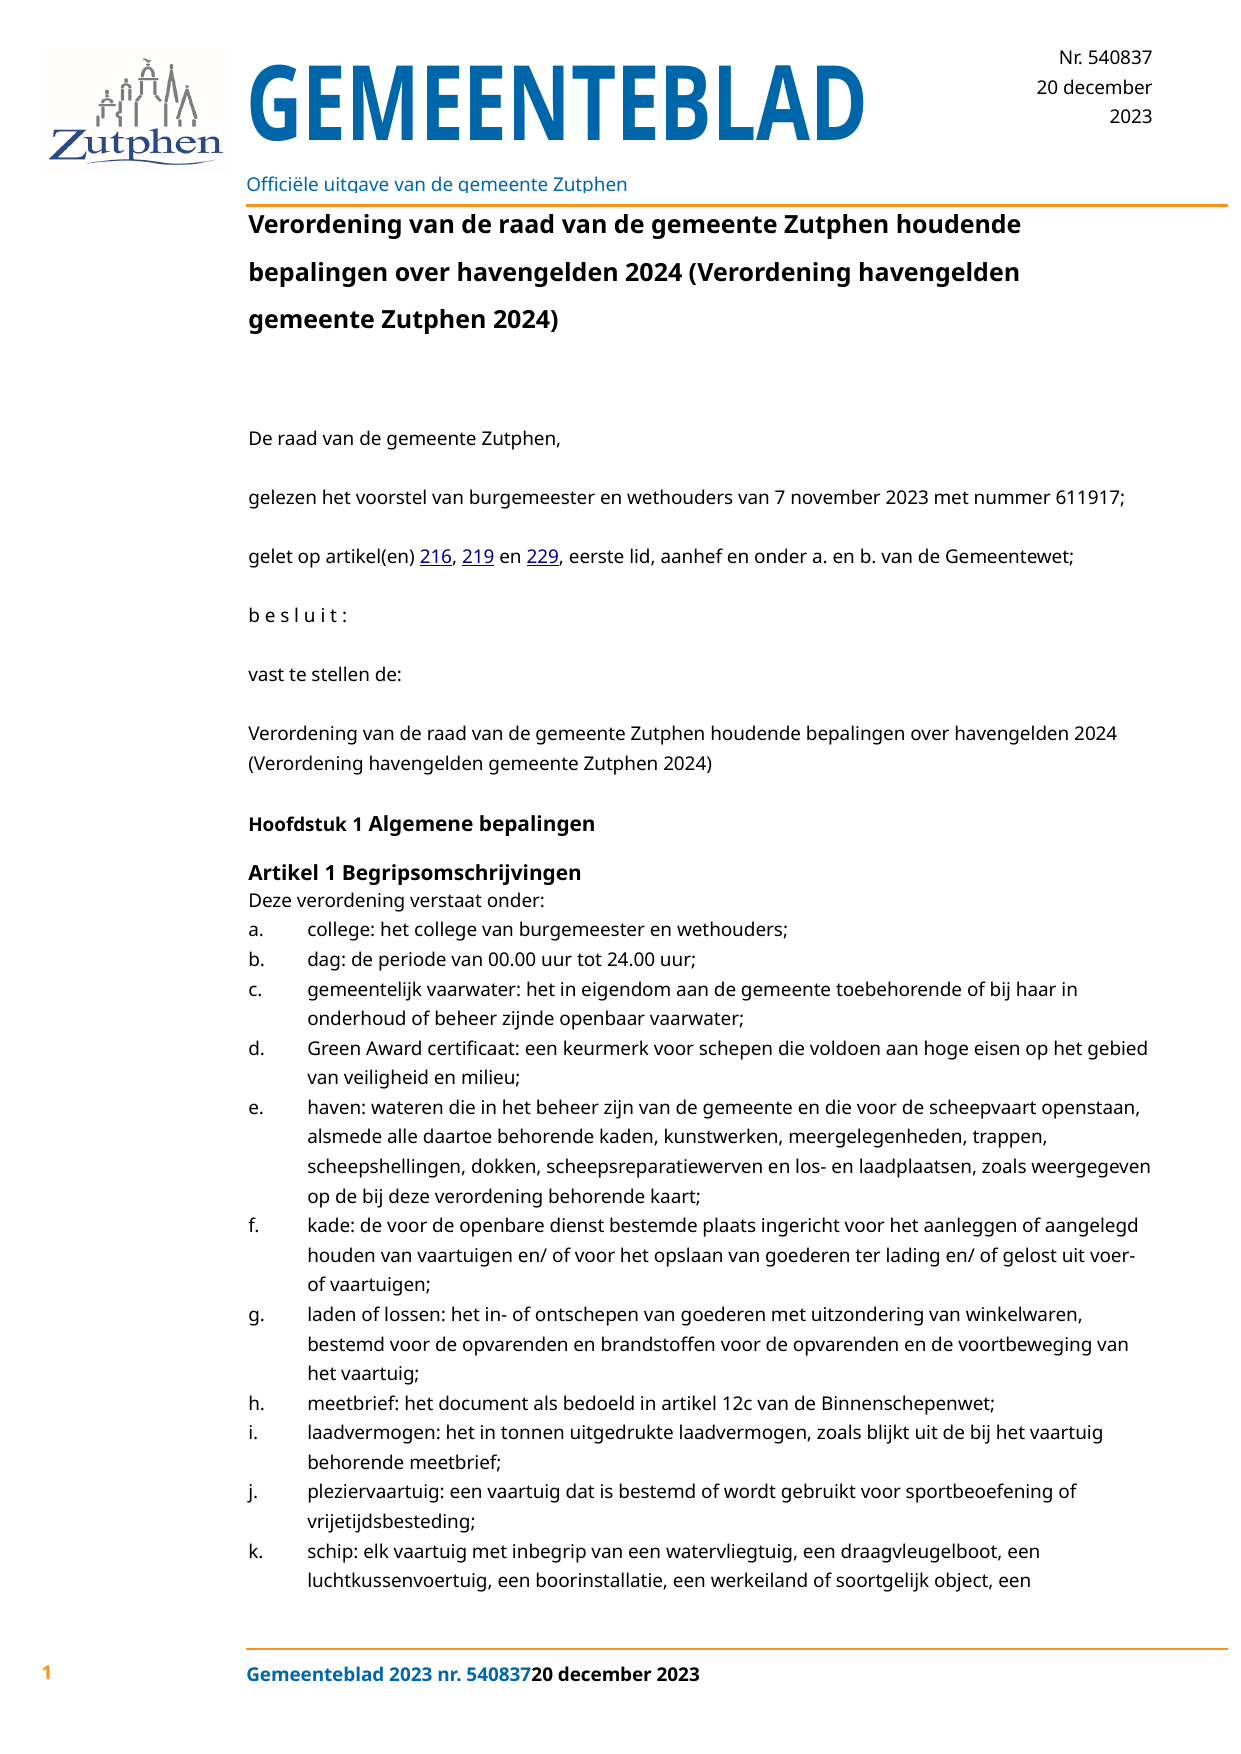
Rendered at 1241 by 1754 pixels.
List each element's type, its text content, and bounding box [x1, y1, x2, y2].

list Green Award certificaat: een keurmerk voor schepen die voldoen aan hoge eisen op het gebied van veiligheid en milieu; [248, 1035, 1152, 1090]
list gemeentelijk vaarwater: het in eigendom aan de gemeente toebehorende of bij haar in onderhoud of beheer zijnde openbaar vaarwater; [248, 976, 1152, 1031]
list pleziervaartuig: een vaartuig dat is bestemd of wordt gebruikt voor sportbeoefening of vrijetijdsbesteding; [248, 1479, 1152, 1534]
text Deze verordening verstaat onder: [248, 887, 1152, 913]
list laadvermogen: het in tonnen uitgedrukte laadvermogen, zoals blijkt uit de bij het vaartuig behorende meetbrief; [248, 1419, 1152, 1475]
list schip: elk vaartuig met inbegrip van een watervliegtuig, een draagvleugelboot, een luchtkussenvoertuig, een boorinstallatie, een werkeiland of soortgelijk object, een [248, 1538, 1152, 1593]
text Verordening van de raad van de gemeente Zutphen houdende bepalingen over havengelden 2024 (Verordening havengelden gemeente Zutphen 2024) [248, 721, 1152, 776]
list laden of lossen: het in- of ontschepen van goederen met uitzondering van winkelwaren, bestemd voor de opvarenden en brandstoffen voor de opvarenden en de voortbeweging van het vaartuig; [248, 1301, 1152, 1386]
list dag: de periode van 00.00 uur tot 24.00 uur; [248, 946, 1152, 972]
list haven: wateren die in het beheer zijn van de gemeente en die voor de scheepvaart openstaan, alsmede alle daartoe behorende kaden, kunstwerken, meergelegenheden, trappen, scheepshellingen, dokken, scheepsreparatiewerven en los- en laadplaatsen, zoals weergegeven op de bij deze verordening behorende kaart; [248, 1094, 1152, 1208]
text De raad van de gemeente Zutphen, [248, 425, 1152, 450]
list meetbrief: het document als bedoeld in artikel 12c van de Binnenschepenwet; [248, 1390, 1152, 1416]
text Artikel 1 Begripsomschrijvingen [248, 858, 1152, 887]
text b e s l u i t : [248, 602, 1152, 628]
text Hoofdstuk 1 Algemene bepalingen [248, 809, 1152, 838]
text gelet op artikel(en) 216, 219 en 229, eerste lid, aanhef en onder a. en b. van de Gemeentewet; [248, 543, 1152, 569]
list kade: de voor de openbare dienst bestemde plaats ingericht voor het aanleggen of aangelegd houden van vaartuigen en/ of voor het opslaan van goederen ter lading en/ of gelost uit voer- of vaartuigen; [248, 1212, 1152, 1297]
list college: het college van burgemeester en wethouders; [248, 917, 1152, 942]
text gelezen het voorstel van burgemeester en wethouders van 7 november 2023 met nummer 611917; [248, 484, 1152, 509]
picture [41, 47, 231, 172]
text Verordening van de raad van de gemeente Zutphen houdende bepalingen over havengelden 2024 (Verordening havengelden gemeente Zutphen 2024) [248, 207, 1152, 336]
text vast te stellen de: [248, 661, 1152, 687]
